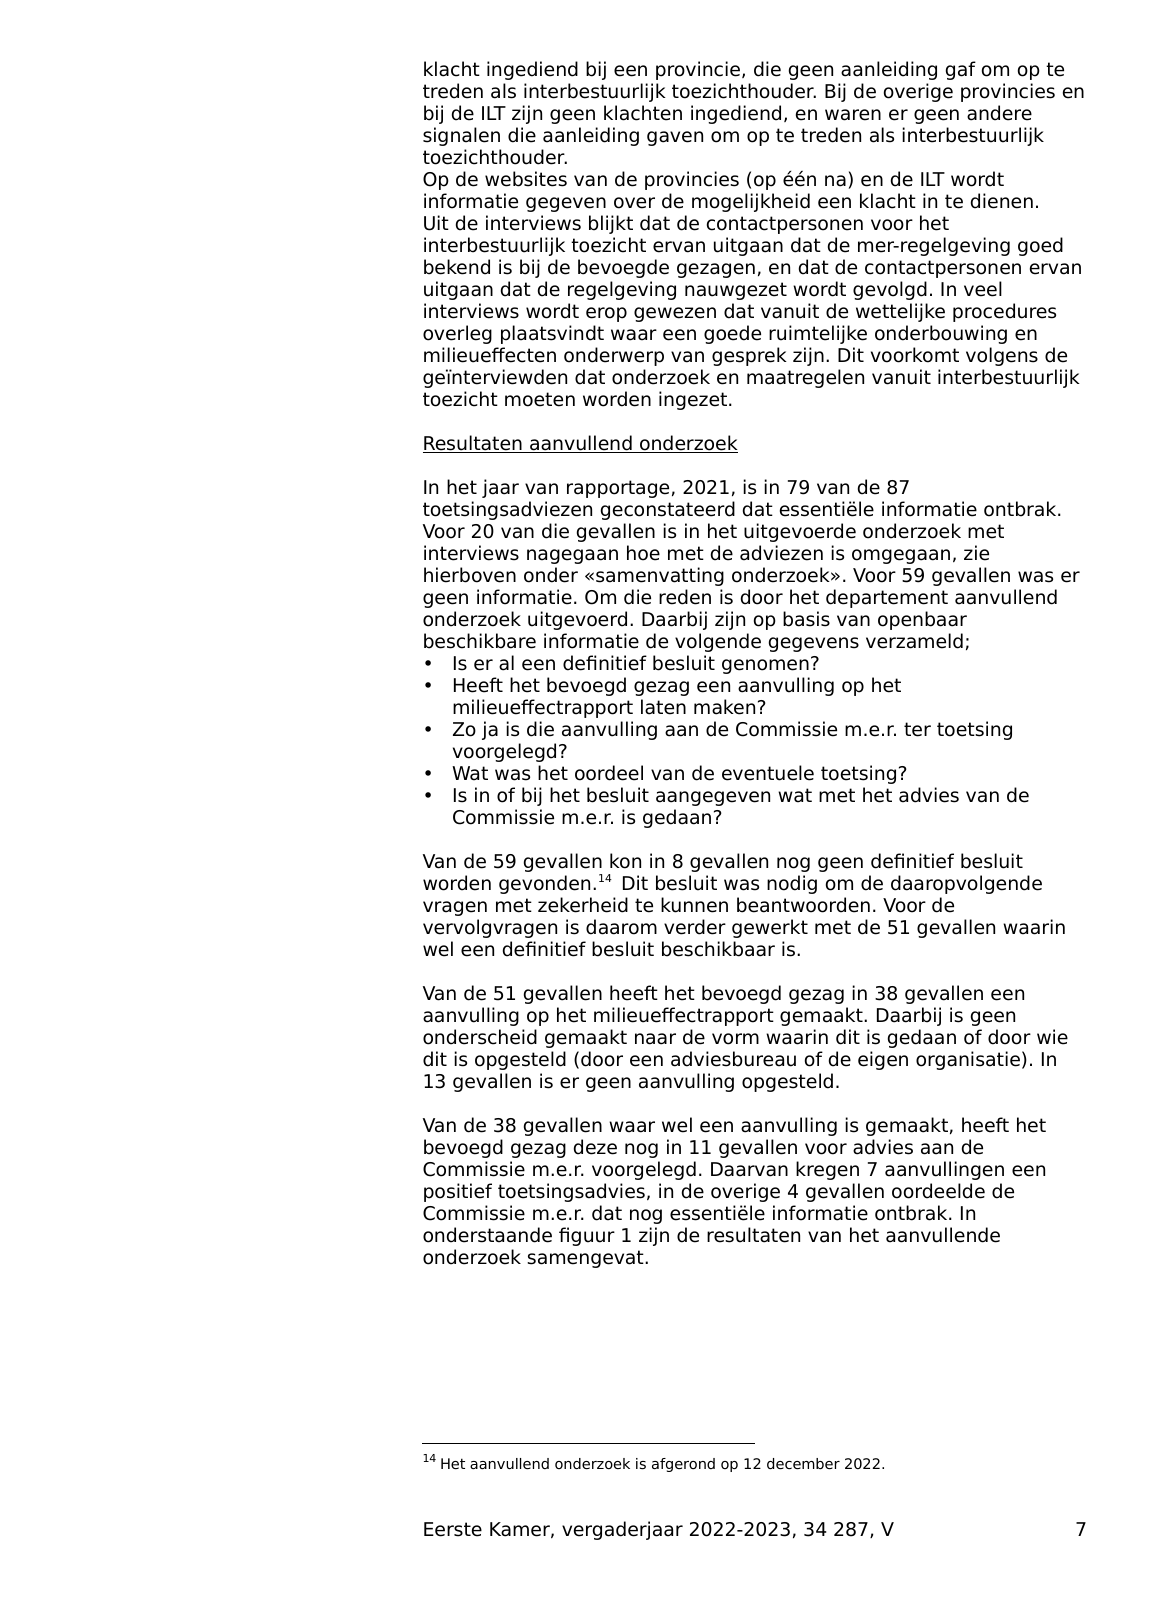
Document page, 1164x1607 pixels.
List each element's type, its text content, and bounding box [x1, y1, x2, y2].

text • Is er al een definitief besluit genomen? [422, 653, 1087, 675]
text • Wat was het oordeel van de eventuele toetsing? [422, 763, 1087, 785]
text Uit de interviews blijkt dat de contactpersonen voor het interbestuurlijk toezicht ervan uitgaan dat de mer-regelgeving goed bekend is bij de bevoegde gezagen, en dat de contactpersonen ervan uitgaan dat de regelgeving nauwgezet wordt gevolgd. In veel interviews wordt erop gewezen dat vanuit de wettelijke procedures overleg plaatsvindt waar een goede ruimtelijke onderbouwing en milieueffecten onderwerp van gesprek zijn. Dit voorkomt volgens de geïnterviewden dat onderzoek en maatregelen vanuit interbestuurlijk toezicht moeten worden ingezet. [422, 213, 1087, 411]
text • Is in of bij het besluit aangegeven wat met het advies van de Commissie m.e.r. is gedaan? [422, 785, 1087, 829]
text klacht ingediend bij een provincie, die geen aanleiding gaf om op te treden als interbestuurlijk toezichthouder. Bij de overige provincies en bij de ILT zijn geen klachten ingediend, en waren er geen andere signalen die aanleiding gaven om op te treden als interbestuurlijk toezichthouder. [422, 59, 1087, 169]
text In het jaar van rapportage, 2021, is in 79 van de 87 toetsingsadviezen geconstateerd dat essentiële informatie ontbrak. Voor 20 van die gevallen is in het uitgevoerde onderzoek met interviews nagegaan hoe met de adviezen is omgegaan, zie hierboven onder «samenvatting onderzoek». Voor 59 gevallen was er geen informatie. Om die reden is door het departement aanvullend onderzoek uitgevoerd. Daarbij zijn op basis van openbaar beschikbare informatie de volgende gegevens verzameld; [422, 477, 1087, 653]
text Van de 38 gevallen waar wel een aanvulling is gemaakt, heeft het bevoegd gezag deze nog in 11 gevallen voor advies aan de Commissie m.e.r. voorgelegd. Daarvan kregen 7 aanvullingen een positief toetsingsadvies, in de overige 4 gevallen oordeelde de Commissie m.e.r. dat nog essentiële informatie ontbrak. In onderstaande figuur 1 zijn de resultaten van het aanvullende onderzoek samengevat. [422, 1115, 1087, 1269]
subtitle Resultaten aanvullend onderzoek [422, 433, 1087, 455]
text Van de 59 gevallen kon in 8 gevallen nog geen definitief besluit worden gevonden. Dit besluit was nodig om de daaropvolgende vragen met zekerheid te kunnen beantwoorden. Voor de vervolgvragen is daarom verder gewerkt met de 51 gevallen waarin wel een definitief besluit beschikbaar is. [422, 851, 1087, 961]
text Het aanvullend onderzoek is afgerond op 12 december 2022. [422, 1452, 1087, 1474]
text • Zo ja is die aanvulling aan de Commissie m.e.r. ter toetsing voorgelegd? [422, 719, 1087, 763]
text Van de 51 gevallen heeft het bevoegd gezag in 38 gevallen een aanvulling op het milieueffectrapport gemaakt. Daarbij is geen onderscheid gemaakt naar de vorm waarin dit is gedaan of door wie dit is opgesteld (door een adviesbureau of de eigen organisatie). In 13 gevallen is er geen aanvulling opgesteld. [422, 983, 1087, 1093]
text • Heeft het bevoegd gezag een aanvulling op het milieueffectrapport laten maken? [422, 675, 1087, 719]
text Op de websites van de provincies (op één na) en de ILT wordt informatie gegeven over de mogelijkheid een klacht in te dienen. [422, 169, 1087, 213]
